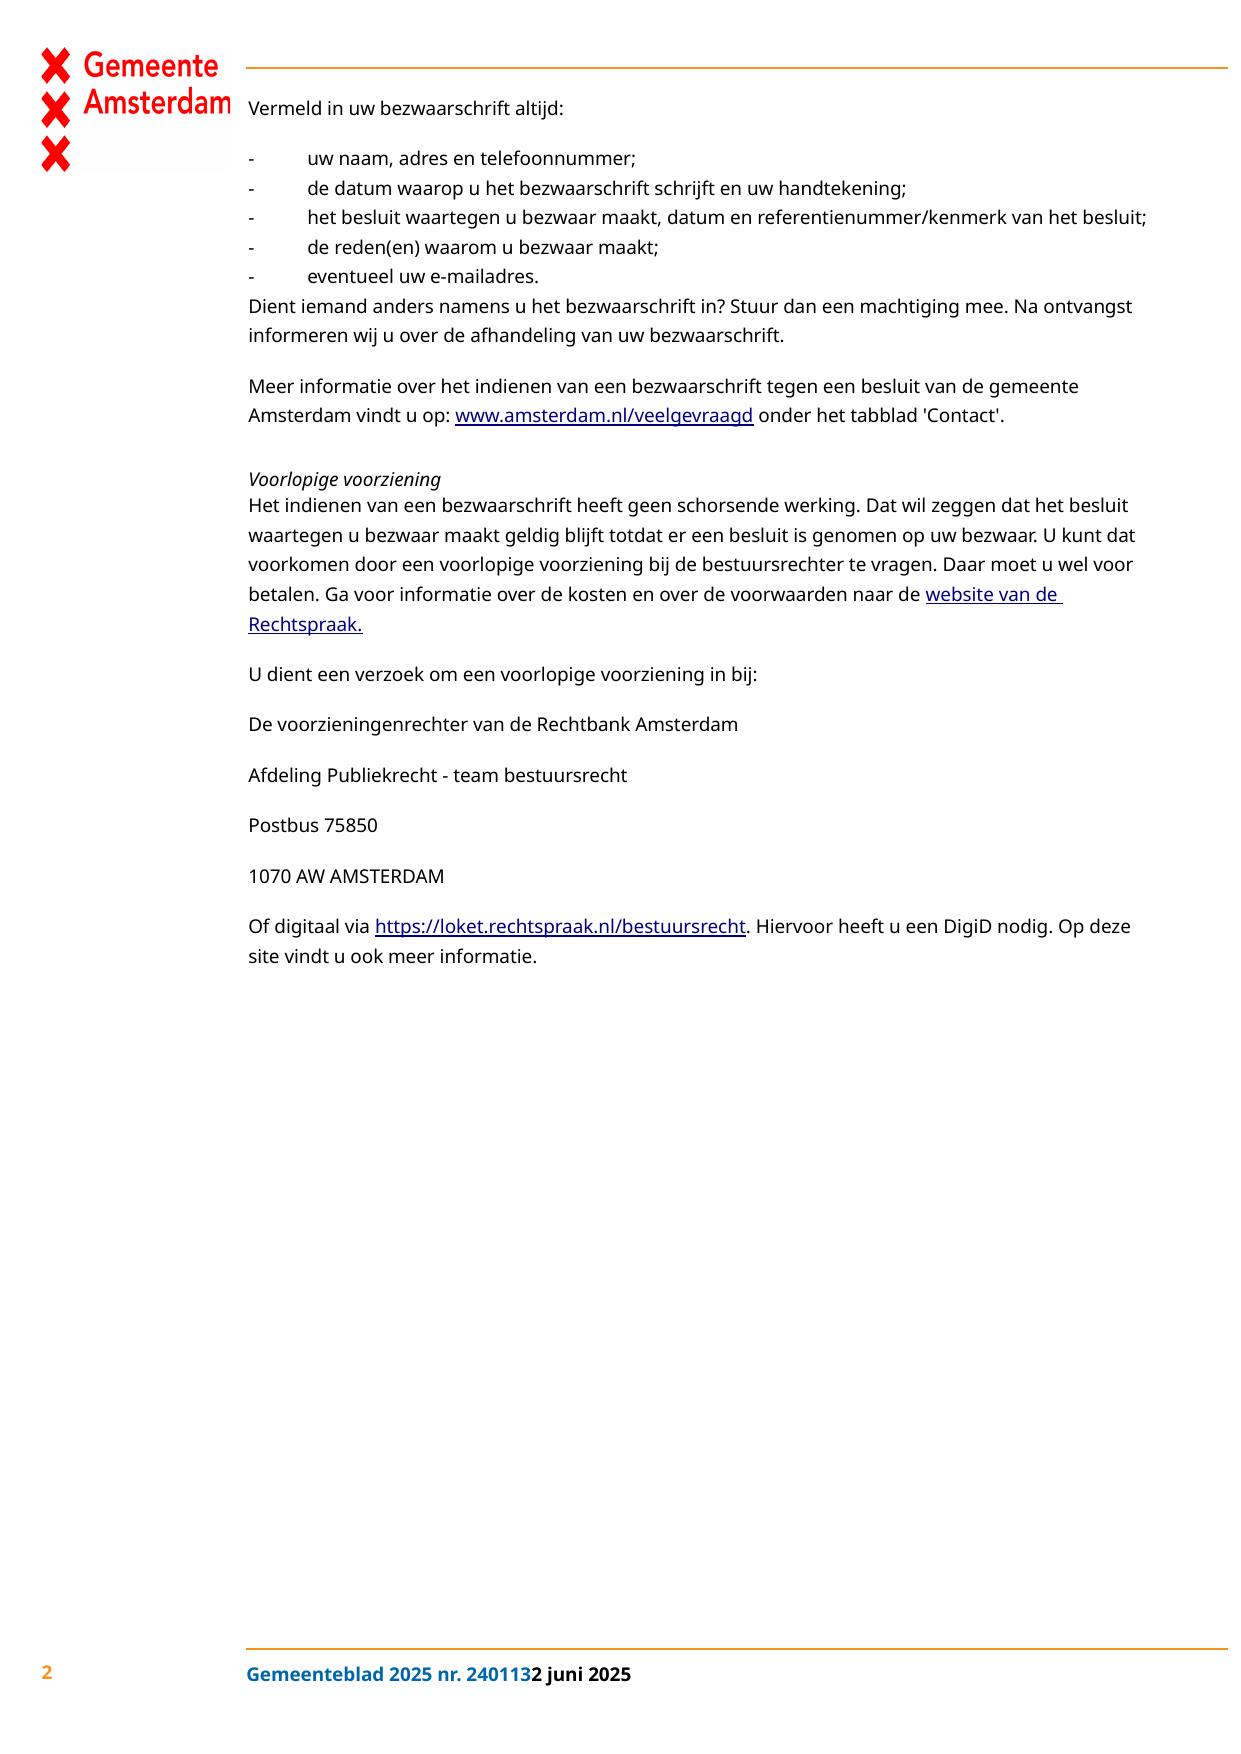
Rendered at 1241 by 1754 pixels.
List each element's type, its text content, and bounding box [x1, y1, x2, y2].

text Meer informatie over het indienen van een bezwaarschrift tegen een besluit van de gemeente Amsterdam vindt u op: www.amsterdam.nl/veelgevraagd onder het tabblad 'Contact'. [248, 373, 1152, 428]
list eventueel uw e-mailadres. [248, 263, 1152, 289]
list de reden(en) waarom u bezwaar maakt; [248, 234, 1152, 260]
picture [41, 47, 231, 172]
text Vermeld in uw bezwaarschrift altijd: [248, 95, 1152, 121]
list de datum waarop u het bezwaarschrift schrijft en uw handtekening; [248, 175, 1152, 201]
text 1070 AW AMSTERDAM [248, 863, 1152, 888]
text U dient een verzoek om een voorlopige voorziening in bij: [248, 661, 1152, 687]
text De voorzieningenrechter van de Rechtbank Amsterdam [248, 712, 1152, 737]
text Het indienen van een bezwaarschrift heeft geen schorsende werking. Dat wil zeggen dat het besluit waartegen u bezwaar maakt geldig blijft totdat er een besluit is genomen op uw bezwaar. U kunt dat voorkomen door een voorlopige voorziening bij de bestuursrechter te vragen. Daar moet u wel voor betalen. Ga voor informatie over de kosten en over de voorwaarden naar de website van de Rechtspraak. [248, 492, 1152, 636]
text Dient iemand anders namens u het bezwaarschrift in? Stuur dan een machtiging mee. Na ontvangst informeren wij u over de afhandeling van uw bezwaarschrift. [248, 293, 1152, 348]
text Of digitaal via https://loket.rechtspraak.nl/bestuursrecht. Hiervoor heeft u een DigiD nodig. Op deze site vindt u ook meer informatie. [248, 913, 1152, 968]
text Voorlopige voorziening [248, 467, 1152, 492]
list het besluit waartegen u bezwaar maakt, datum en referentienummer/kenmerk van het besluit; [248, 204, 1152, 230]
text Afdeling Publiekrecht - team bestuursrecht [248, 762, 1152, 788]
text Postbus 75850 [248, 812, 1152, 838]
list uw naam, adres en telefoonnummer; [248, 145, 1152, 171]
